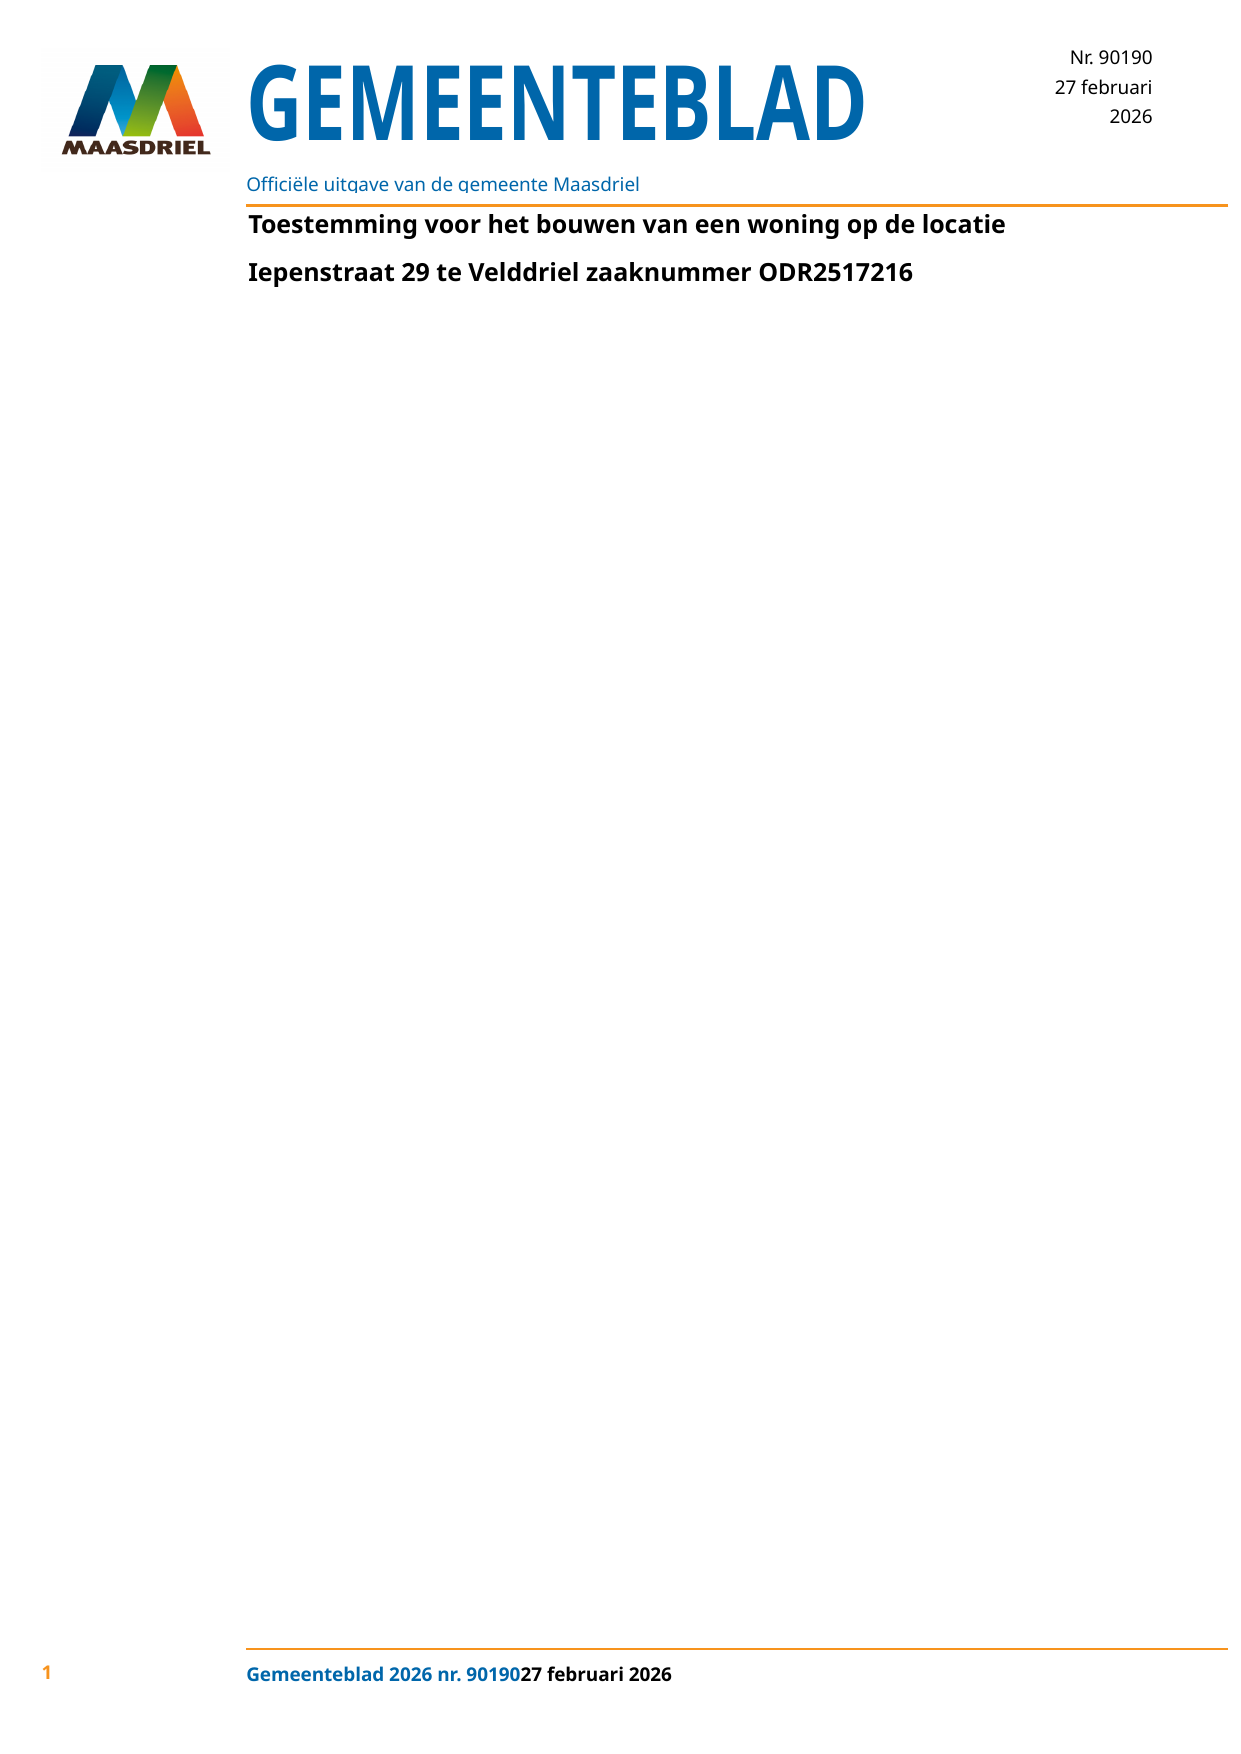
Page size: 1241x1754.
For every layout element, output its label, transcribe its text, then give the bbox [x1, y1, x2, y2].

text Toestemming voor het bouwen van een woning op de locatie Iepenstraat 29 te Velddriel zaaknummer ODR2517216 [248, 207, 1152, 288]
picture [41, 47, 231, 172]
